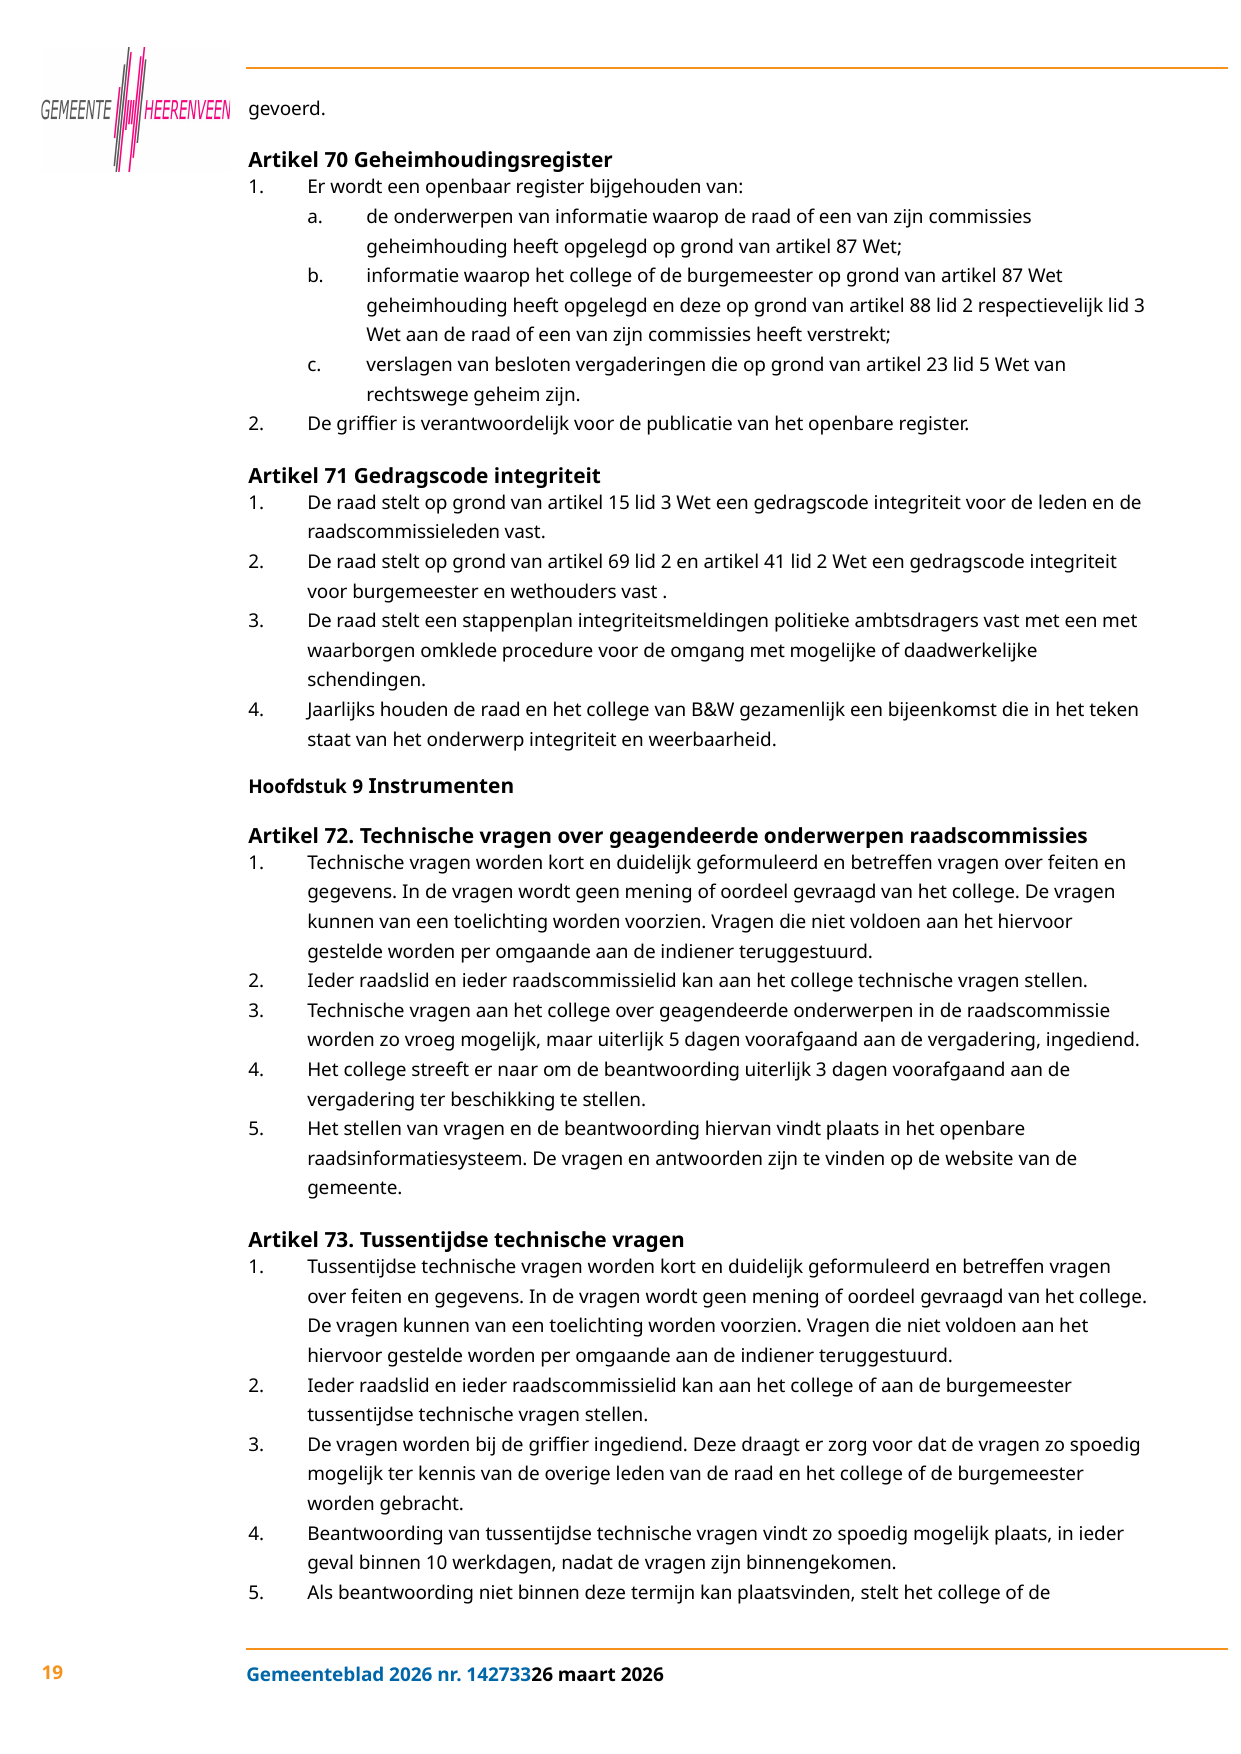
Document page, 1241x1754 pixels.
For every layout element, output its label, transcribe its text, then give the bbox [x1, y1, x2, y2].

list De griffier is verantwoordelijk voor de publicatie van het openbare register. [248, 410, 1152, 436]
text Artikel 73. Tussentijdse technische vragen [248, 1225, 1152, 1253]
list Het college streeft er naar om de beantwoording uiterlijk 3 dagen voorafgaand aan de vergadering ter beschikking te stellen. [248, 1056, 1152, 1112]
text Hoofdstuk 9 Instrumenten [248, 771, 1152, 800]
list informatie waarop het college of de burgemeester op grond van artikel 87 Wet geheimhouding heeft opgelegd en deze op grond van artikel 88 lid 2 respectievelijk lid 3 Wet aan de raad of een van zijn commissies heeft verstrekt; [307, 262, 1152, 347]
text Artikel 71 Gedragscode integriteit [248, 461, 1152, 489]
list Technische vragen worden kort en duidelijk geformuleerd en betreffen vragen over feiten en gegevens. In de vragen wordt geen mening of oordeel gevraagd van het college. De vragen kunnen van een toelichting worden voorzien. Vragen die niet voldoen aan het hiervoor gestelde worden per omgaande aan de indiener teruggestuurd. [248, 849, 1152, 964]
list Beantwoording van tussentijdse technische vragen vindt zo spoedig mogelijk plaats, in ieder geval binnen 10 werkdagen, nadat de vragen zijn binnengekomen. [248, 1520, 1152, 1575]
list Er wordt een openbaar register bijgehouden van: [248, 174, 1152, 199]
picture [41, 47, 231, 172]
list Jaarlijks houden de raad en het college van B&W gezamenlijk een bijeenkomst die in het teken staat van het onderwerp integriteit en weerbaarheid. [248, 696, 1152, 752]
list De raad stelt op grond van artikel 15 lid 3 Wet een gedragscode integriteit voor de leden en de raadscommissieleden vast. [248, 489, 1152, 544]
list De vragen worden bij de griffier ingediend. Deze draagt er zorg voor dat de vragen zo spoedig mogelijk ter kennis van de overige leden van de raad en het college of de burgemeester worden gebracht. [248, 1431, 1152, 1516]
text Artikel 70 Geheimhoudingsregister [248, 145, 1152, 174]
text gevoerd. [248, 95, 1152, 121]
list Technische vragen aan het college over geagendeerde onderwerpen in de raadscommissie worden zo vroeg mogelijk, maar uiterlijk 5 dagen voorafgaand aan de vergadering, ingediend. [248, 997, 1152, 1052]
list De raad stelt een stappenplan integriteitsmeldingen politieke ambtsdragers vast met een met waarborgen omklede procedure voor de omgang met mogelijke of daadwerkelijke schendingen. [248, 607, 1152, 692]
text Artikel 72. Technische vragen over geagendeerde onderwerpen raadscommissies [248, 821, 1152, 849]
list Tussentijdse technische vragen worden kort en duidelijk geformuleerd en betreffen vragen over feiten en gegevens. In de vragen wordt geen mening of oordeel gevraagd van het college. De vragen kunnen van een toelichting worden voorzien. Vragen die niet voldoen aan het hiervoor gestelde worden per omgaande aan de indiener teruggestuurd. [248, 1253, 1152, 1368]
list Als beantwoording niet binnen deze termijn kan plaatsvinden, stelt het college of de [248, 1579, 1152, 1604]
list Ieder raadslid en ieder raadscommissielid kan aan het college technische vragen stellen. [248, 967, 1152, 993]
list de onderwerpen van informatie waarop de raad of een van zijn commissies geheimhouding heeft opgelegd op grond van artikel 87 Wet; [307, 203, 1152, 258]
list Het stellen van vragen en de beantwoording hiervan vindt plaats in het openbare raadsinformatiesysteem. De vragen en antwoorden zijn te vinden op de website van de gemeente. [248, 1115, 1152, 1200]
list De raad stelt op grond van artikel 69 lid 2 en artikel 41 lid 2 Wet een gedragscode integriteit voor burgemeester en wethouders vast . [248, 548, 1152, 604]
list verslagen van besloten vergaderingen die op grond van artikel 23 lid 5 Wet van rechtswege geheim zijn. [307, 351, 1152, 406]
list Ieder raadslid en ieder raadscommissielid kan aan het college of aan de burgemeester tussentijdse technische vragen stellen. [248, 1372, 1152, 1427]
